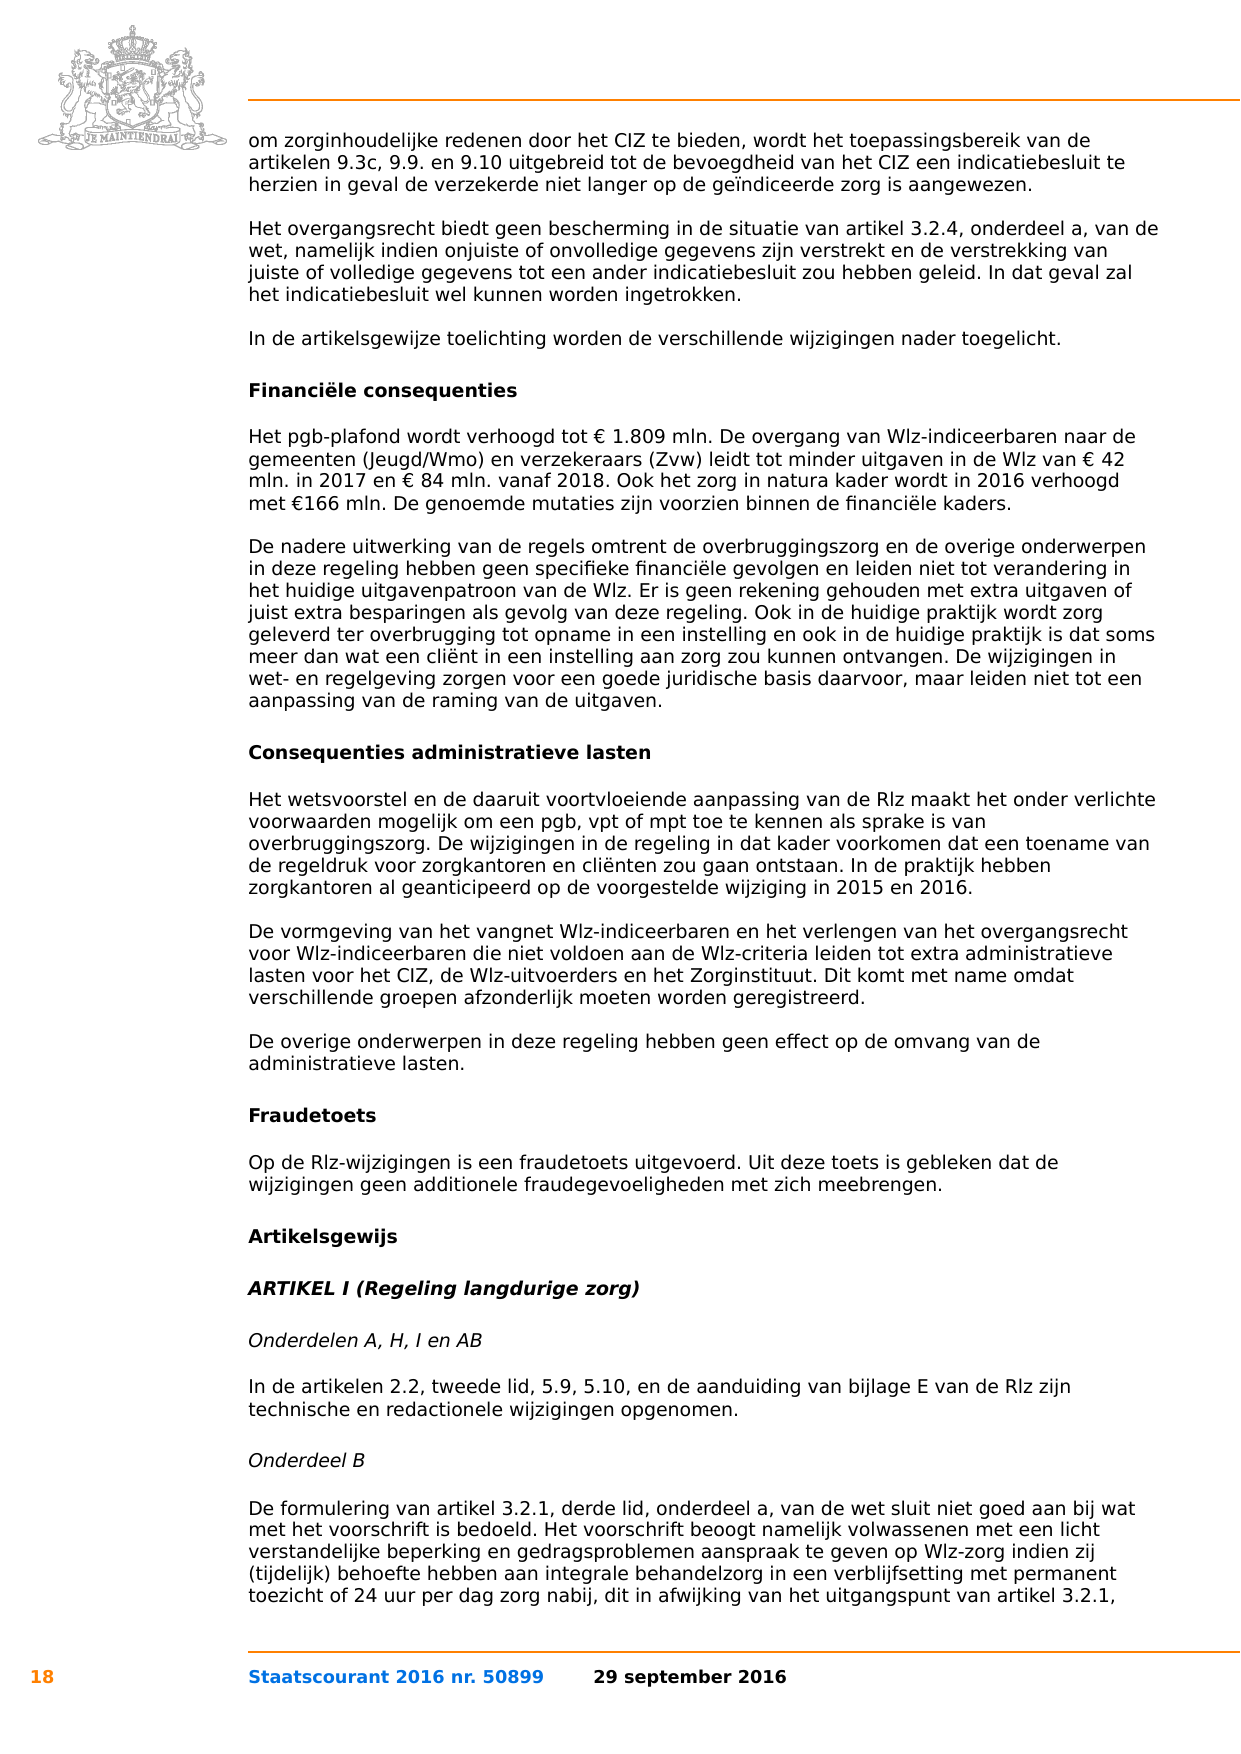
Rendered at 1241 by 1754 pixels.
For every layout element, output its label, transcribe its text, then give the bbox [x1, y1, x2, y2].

subtitle Consequenties administratieve lasten [248, 742, 1163, 764]
text Het wetsvoorstel en de daaruit voortvloeiende aanpassing van de Rlz maakt het onder verlichte voorwaarden mogelijk om een pgb, vpt of mpt toe te kennen als sprake is van overbruggingszorg. De wijzigingen in de regeling in dat kader voorkomen dat een toename van de regeldruk voor zorgkantoren en cliënten zou gaan ontstaan. In de praktijk hebben zorgkantoren al geanticipeerd op de voorgestelde wijziging in 2015 en 2016. [248, 789, 1163, 899]
text In de artikelen 2.2, tweede lid, 5.9, 5.10, en de aanduiding van bijlage E van de Rlz zijn technische en redactionele wijzigingen opgenomen. [248, 1376, 1163, 1420]
subtitle Financiële consequenties [248, 379, 1163, 401]
subtitle ARTIKEL I (Regeling langdurige zorg) [248, 1277, 1163, 1299]
subtitle Onderdelen A, H, I en AB [248, 1329, 1163, 1351]
picture [38, 25, 227, 150]
text om zorginhoudelijke redenen door het CIZ te bieden, wordt het toepassingsbereik van de artikelen 9.3c, 9.9. en 9.10 uitgebreid tot de bevoegdheid van het CIZ een indicatiebesluit te herzien in geval de verzekerde niet langer op de geïndiceerde zorg is aangewezen. [248, 130, 1163, 196]
text De nadere uitwerking van de regels omtrent de overbruggingszorg en de overige onderwerpen in deze regeling hebben geen specifieke financiële gevolgen en leiden niet tot verandering in het huidige uitgavenpatroon van de Wlz. Er is geen rekening gehouden met extra uitgaven of juist extra besparingen als gevolg van deze regeling. Ook in de huidige praktijk wordt zorg geleverd ter overbrugging tot opname in een instelling en ook in de huidige praktijk is dat soms meer dan wat een cliënt in een instelling aan zorg zou kunnen ontvangen. De wijzigingen in wet- en regelgeving zorgen voor een goede juridische basis daarvoor, maar leiden niet tot een aanpassing van de raming van de uitgaven. [248, 536, 1163, 712]
text Het pgb-plafond wordt verhoogd tot € 1.809 mln. De overgang van Wlz-indiceerbaren naar de gemeenten (Jeugd/Wmo) en verzekeraars (Zvw) leidt tot minder uitgaven in de Wlz van € 42 mln. in 2017 en € 84 mln. vanaf 2018. Ook het zorg in natura kader wordt in 2016 verhoogd met €166 mln. De genoemde mutaties zijn voorzien binnen de financiële kaders. [248, 426, 1163, 514]
text Het overgangsrecht biedt geen bescherming in de situatie van artikel 3.2.4, onderdeel a, van de wet, namelijk indien onjuiste of onvolledige gegevens zijn verstrekt en de verstrekking van juiste of volledige gegevens tot een ander indicatiebesluit zou hebben geleid. In dat geval zal het indicatiebesluit wel kunnen worden ingetrokken. [248, 218, 1163, 306]
subtitle Onderdeel B [248, 1450, 1163, 1472]
text De overige onderwerpen in deze regeling hebben geen effect op de omvang van de administratieve lasten. [248, 1031, 1163, 1074]
text De formulering van artikel 3.2.1, derde lid, onderdeel a, van de wet sluit niet goed aan bij wat met het voorschrift is bedoeld. Het voorschrift beoogt namelijk volwassenen met een licht verstandelijke beperking en gedragsproblemen aanspraak te geven op Wlz-zorg indien zij (tijdelijk) behoefte hebben aan integrale behandelzorg in een verblijfsetting met permanent toezicht of 24 uur per dag zorg nabij, dit in afwijking van het uitgangspunt van artikel 3.2.1, [248, 1497, 1163, 1607]
subtitle Fraudetoets [248, 1104, 1163, 1127]
text De vormgeving van het vangnet Wlz-indiceerbaren en het verlengen van het overgangsrecht voor Wlz-indiceerbaren die niet voldoen aan de Wlz-criteria leiden tot extra administratieve lasten voor het CIZ, de Wlz-uitvoerders en het Zorginstituut. Dit komt met name omdat verschillende groepen afzonderlijk moeten worden geregistreerd. [248, 921, 1163, 1009]
text In de artikelsgewijze toelichting worden de verschillende wijzigingen nader toegelicht. [248, 327, 1163, 349]
subtitle Artikelsgewijs [248, 1226, 1163, 1247]
text Op de Rlz-wijzigingen is een fraudetoets uitgevoerd. Uit deze toets is gebleken dat de wijzigingen geen additionele fraudegevoeligheden met zich meebrengen. [248, 1152, 1163, 1196]
